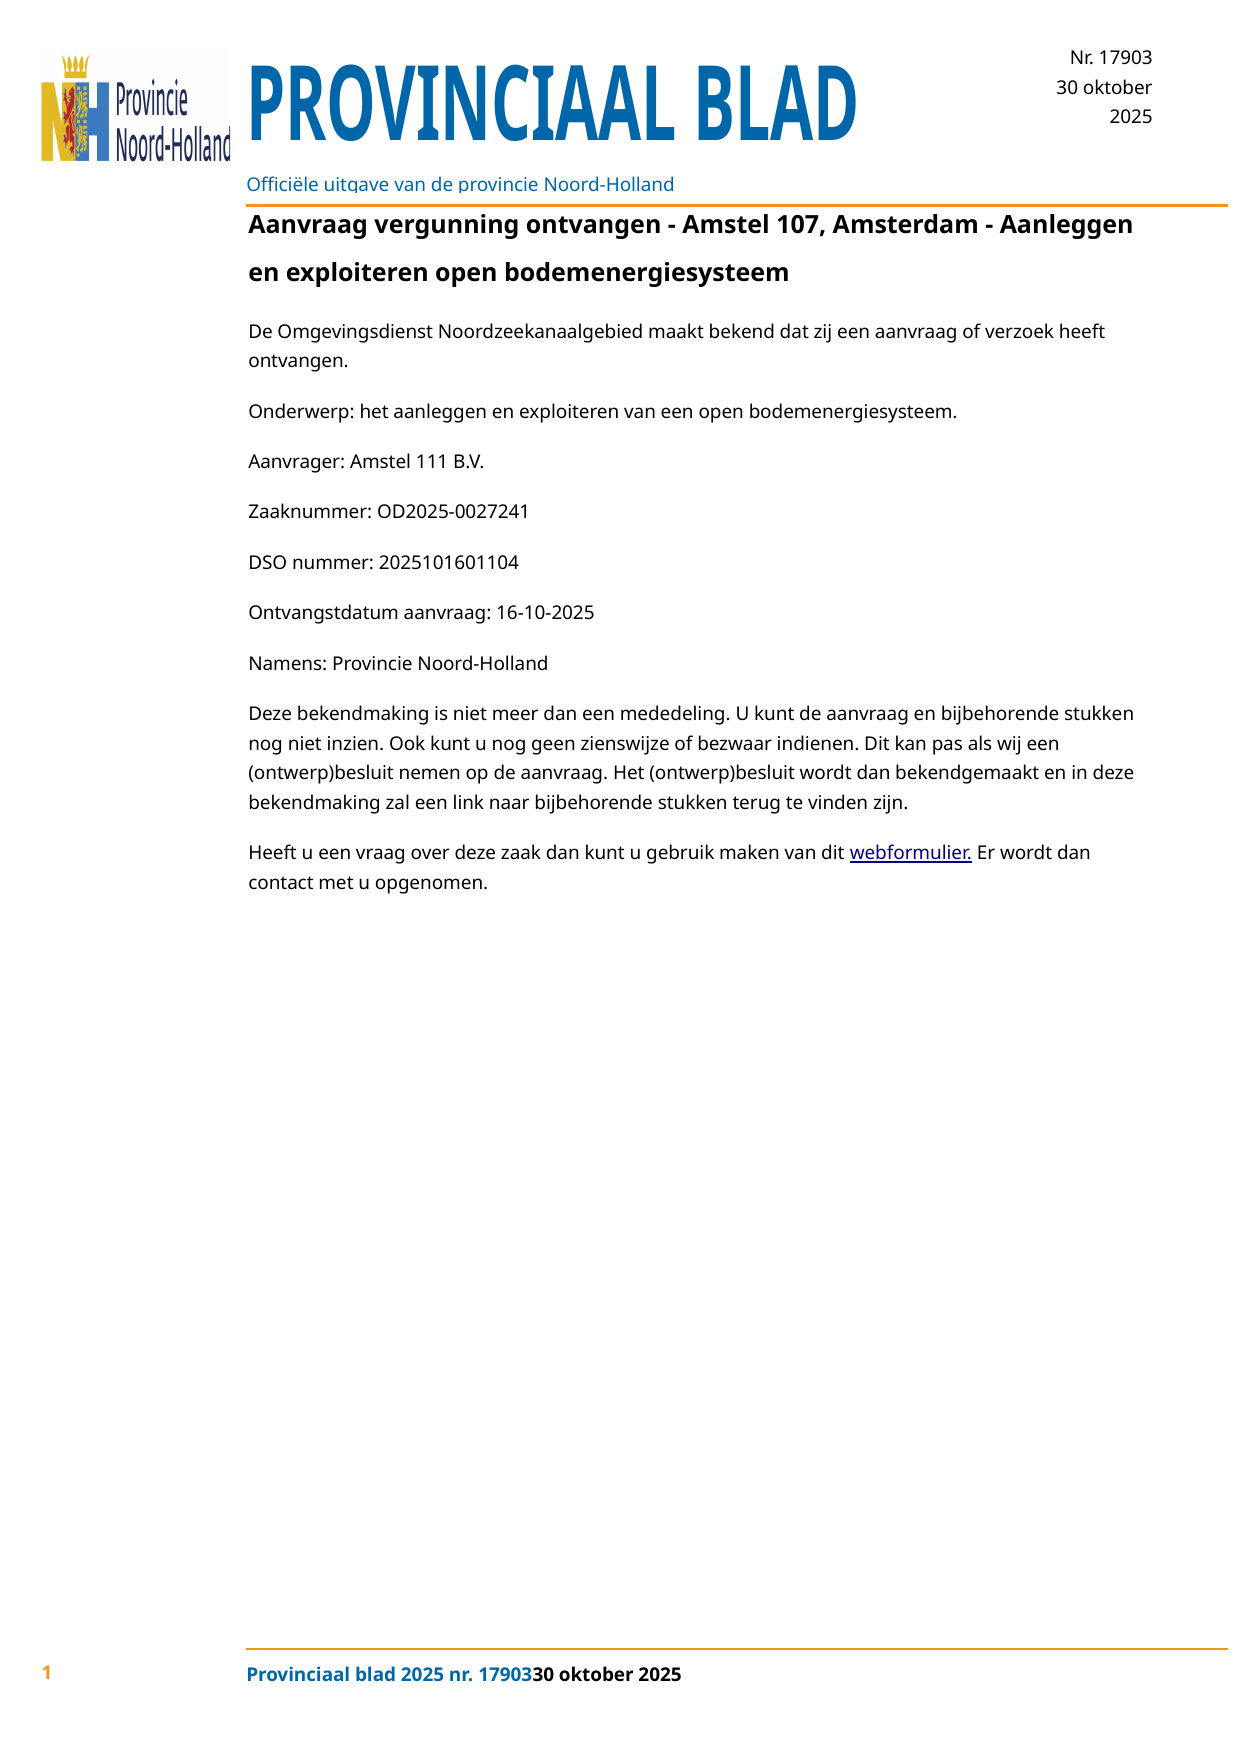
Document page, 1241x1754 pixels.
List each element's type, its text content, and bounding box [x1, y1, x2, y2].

text Aanvrager: Amstel 111 B.V. [248, 448, 1152, 474]
text Ontvangstdatum aanvraag: 16-10-2025 [248, 599, 1152, 625]
text Aanvraag vergunning ontvangen - Amstel 107, Amsterdam - Aanleggen en exploiteren open bodemenergiesysteem [248, 207, 1152, 288]
text Zaaknummer: OD2025-0027241 [248, 499, 1152, 524]
picture [41, 47, 231, 172]
text Namens: Provincie Noord-Holland [248, 650, 1152, 676]
text Heeft u een vraag over deze zaak dan kunt u gebruik maken van dit webformulier. Er wordt dan contact met u opgenomen. [248, 839, 1152, 895]
text DSO nummer: 2025101601104 [248, 549, 1152, 575]
text De Omgevingsdienst Noordzeekanaalgebied maakt bekend dat zij een aanvraag of verzoek heeft ontvangen. [248, 318, 1152, 373]
text Deze bekendmaking is niet meer dan een mededeling. U kunt de aanvraag en bijbehorende stukken nog niet inzien. Ook kunt u nog geen zienswijze of bezwaar indienen. Dit kan pas als wij een (ontwerp)besluit nemen op de aanvraag. Het (ontwerp)besluit wordt dan bekendgemaakt en in deze bekendmaking zal een link naar bijbehorende stukken terug te vinden zijn. [248, 700, 1152, 815]
text Onderwerp: het aanleggen en exploiteren van een open bodemenergiesysteem. [248, 398, 1152, 424]
